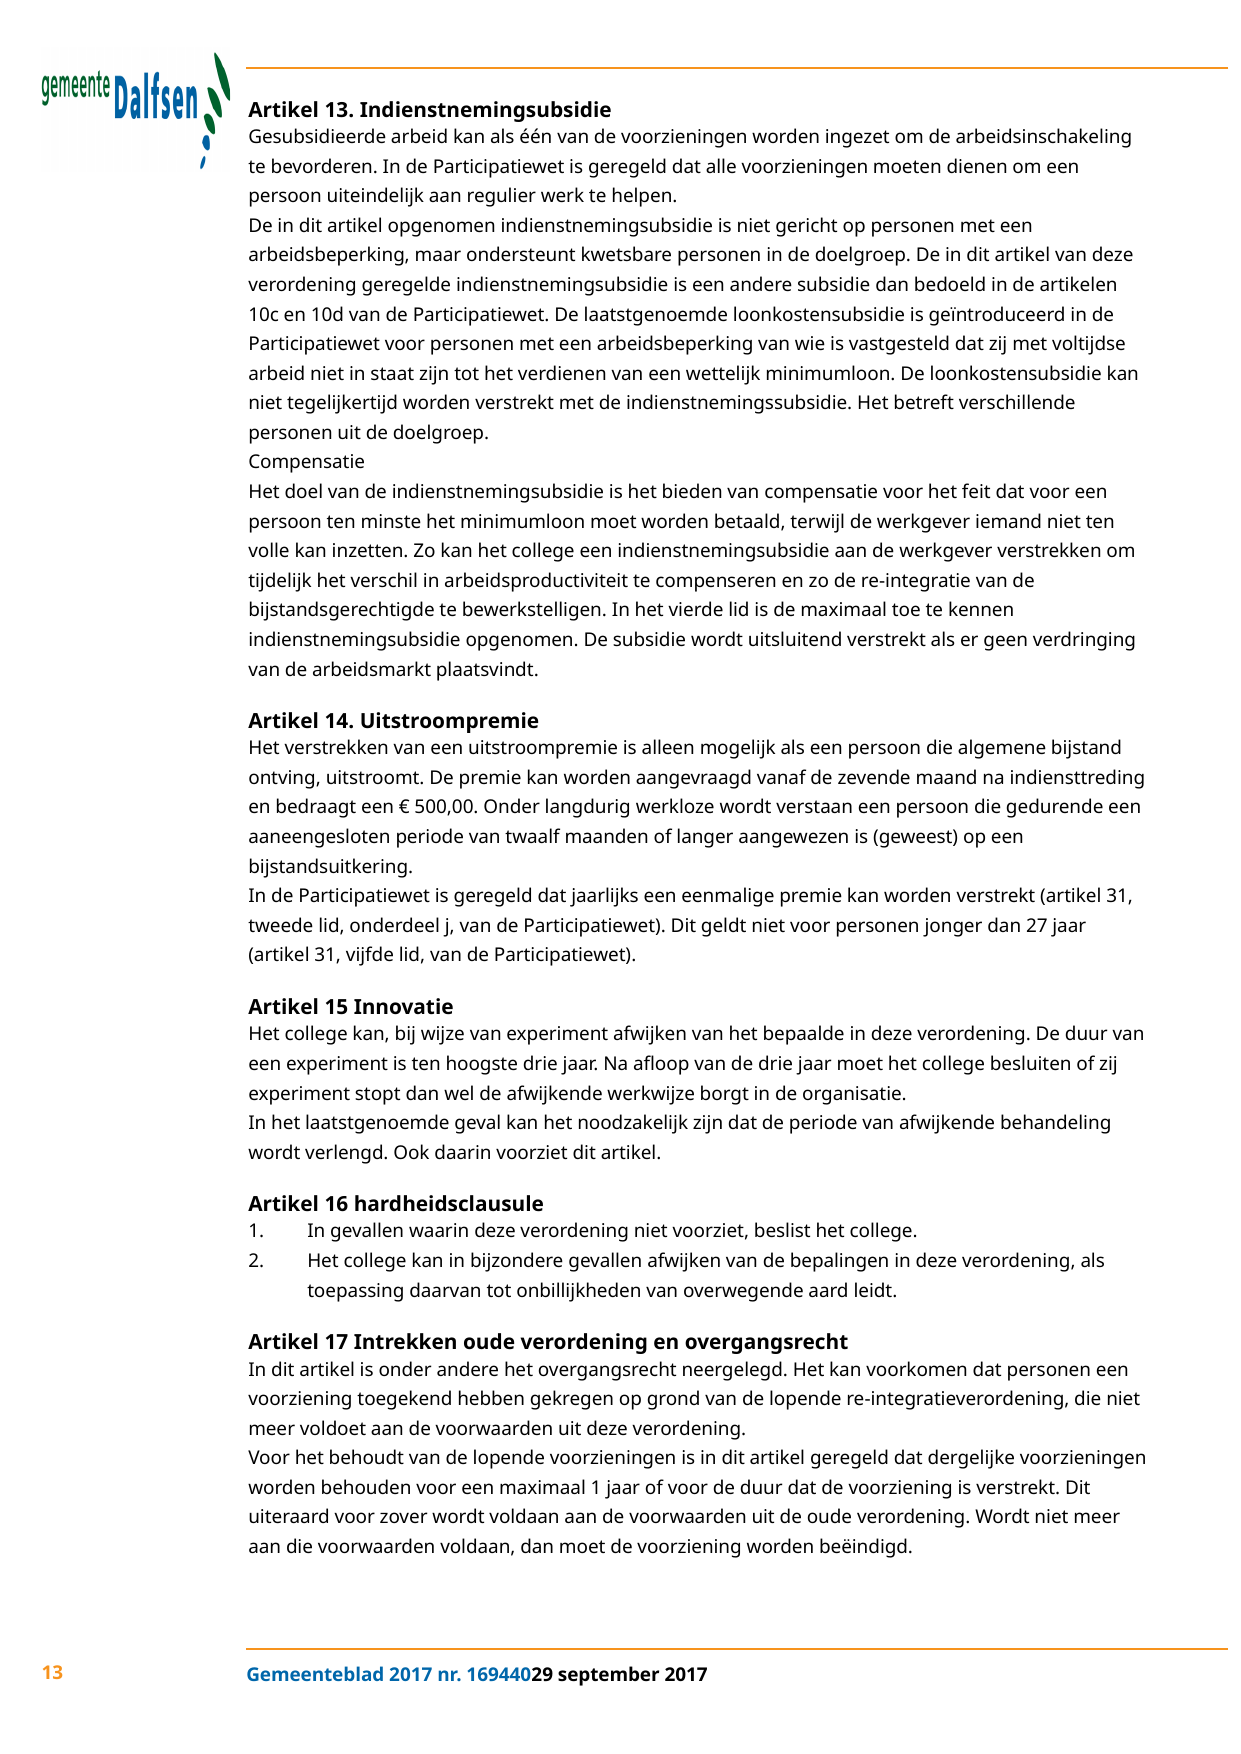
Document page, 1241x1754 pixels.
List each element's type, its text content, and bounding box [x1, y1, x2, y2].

text Artikel 17 Intrekken oude verordening en overgangsrecht [248, 1327, 1152, 1356]
text Het verstrekken van een uitstroompremie is alleen mogelijk als een persoon die algemene bijstand ontving, uitstroomt. De premie kan worden aangevraagd vanaf de zevende maand na indiensttreding en bedraagt een € 500,00. Onder langdurig werkloze wordt verstaan een persoon die gedurende een aaneengesloten periode van twaalf maanden of langer aangewezen is (geweest) op een bijstandsuitkering. [248, 734, 1152, 879]
text In het laatstgenoemde geval kan het noodzakelijk zijn dat de periode van afwijkende behandeling wordt verlengd. Ook daarin voorziet dit artikel. [248, 1109, 1152, 1164]
picture [41, 47, 231, 172]
list Het college kan in bijzondere gevallen afwijken van de bepalingen in deze verordening, als toepassing daarvan tot onbillijkheden van overwegende aard leidt. [248, 1247, 1152, 1303]
text Artikel 16 hardheidsclausule [248, 1189, 1152, 1218]
text In dit artikel is onder andere het overgangsrecht neergelegd. Het kan voorkomen dat personen een voorziening toegekend hebben gekregen op grond van de lopende re-integratieverordening, die niet meer voldoet aan de voorwaarden uit deze verordening. [248, 1356, 1152, 1441]
list In gevallen waarin deze verordening niet voorziet, beslist het college. [248, 1218, 1152, 1243]
text Artikel 14. Uitstroompremie [248, 706, 1152, 734]
text Het college kan, bij wijze van experiment afwijken van het bepaalde in deze verordening. De duur van een experiment is ten hoogste drie jaar. Na afloop van de drie jaar moet het college besluiten of zij experiment stopt dan wel de afwijkende werkwijze borgt in de organisatie. [248, 1021, 1152, 1105]
text De in dit artikel opgenomen indienstnemingsubsidie is niet gericht op personen met een arbeidsbeperking, maar ondersteunt kwetsbare personen in de doelgroep. De in dit artikel van deze verordening geregelde indienstnemingsubsidie is een andere subsidie dan bedoeld in de artikelen 10c en 10d van de Participatiewet. De laatstgenoemde loonkostensubsidie is geïntroduceerd in de Participatiewet voor personen met een arbeidsbeperking van wie is vastgesteld dat zij met voltijdse arbeid niet in staat zijn tot het verdienen van een wettelijk minimumloon. De loonkostensubsidie kan niet tegelijkertijd worden verstrekt met de indienstnemingssubsidie. Het betreft verschillende personen uit de doelgroep. [248, 212, 1152, 445]
text Gesubsidieerde arbeid kan als één van de voorzieningen worden ingezet om de arbeidsinschakeling te bevorderen. In de Participatiewet is geregeld dat alle voorzieningen moeten dienen om een persoon uiteindelijk aan regulier werk te helpen. [248, 123, 1152, 208]
text Compensatie [248, 449, 1152, 474]
text In de Participatiewet is geregeld dat jaarlijks een eenmalige premie kan worden verstrekt (artikel 31, tweede lid, onderdeel j, van de Participatiewet). Dit geldt niet voor personen jonger dan 27 jaar (artikel 31, vijfde lid, van de Participatiewet). [248, 882, 1152, 967]
text Voor het behoudt van de lopende voorzieningen is in dit artikel geregeld dat dergelijke voorzieningen worden behouden voor een maximaal 1 jaar of voor de duur dat de voorziening is verstrekt. Dit uiteraard voor zover wordt voldaan aan de voorwaarden uit de oude verordening. Wordt niet meer aan die voorwaarden voldaan, dan moet de voorziening worden beëindigd. [248, 1444, 1152, 1559]
text Artikel 13. Indienstnemingsubsidie [248, 95, 1152, 123]
text Artikel 15 Innovatie [248, 992, 1152, 1021]
text Het doel van de indienstnemingsubsidie is het bieden van compensatie voor het feit dat voor een persoon ten minste het minimumloon moet worden betaald, terwijl de werkgever iemand niet ten volle kan inzetten. Zo kan het college een indienstnemingsubsidie aan de werkgever verstrekken om tijdelijk het verschil in arbeidsproductiviteit te compenseren en zo de re-integratie van de bijstandsgerechtigde te bewerkstelligen. In het vierde lid is de maximaal toe te kennen indienstnemingsubsidie opgenomen. De subsidie wordt uitsluitend verstrekt als er geen verdringing van de arbeidsmarkt plaatsvindt. [248, 478, 1152, 681]
